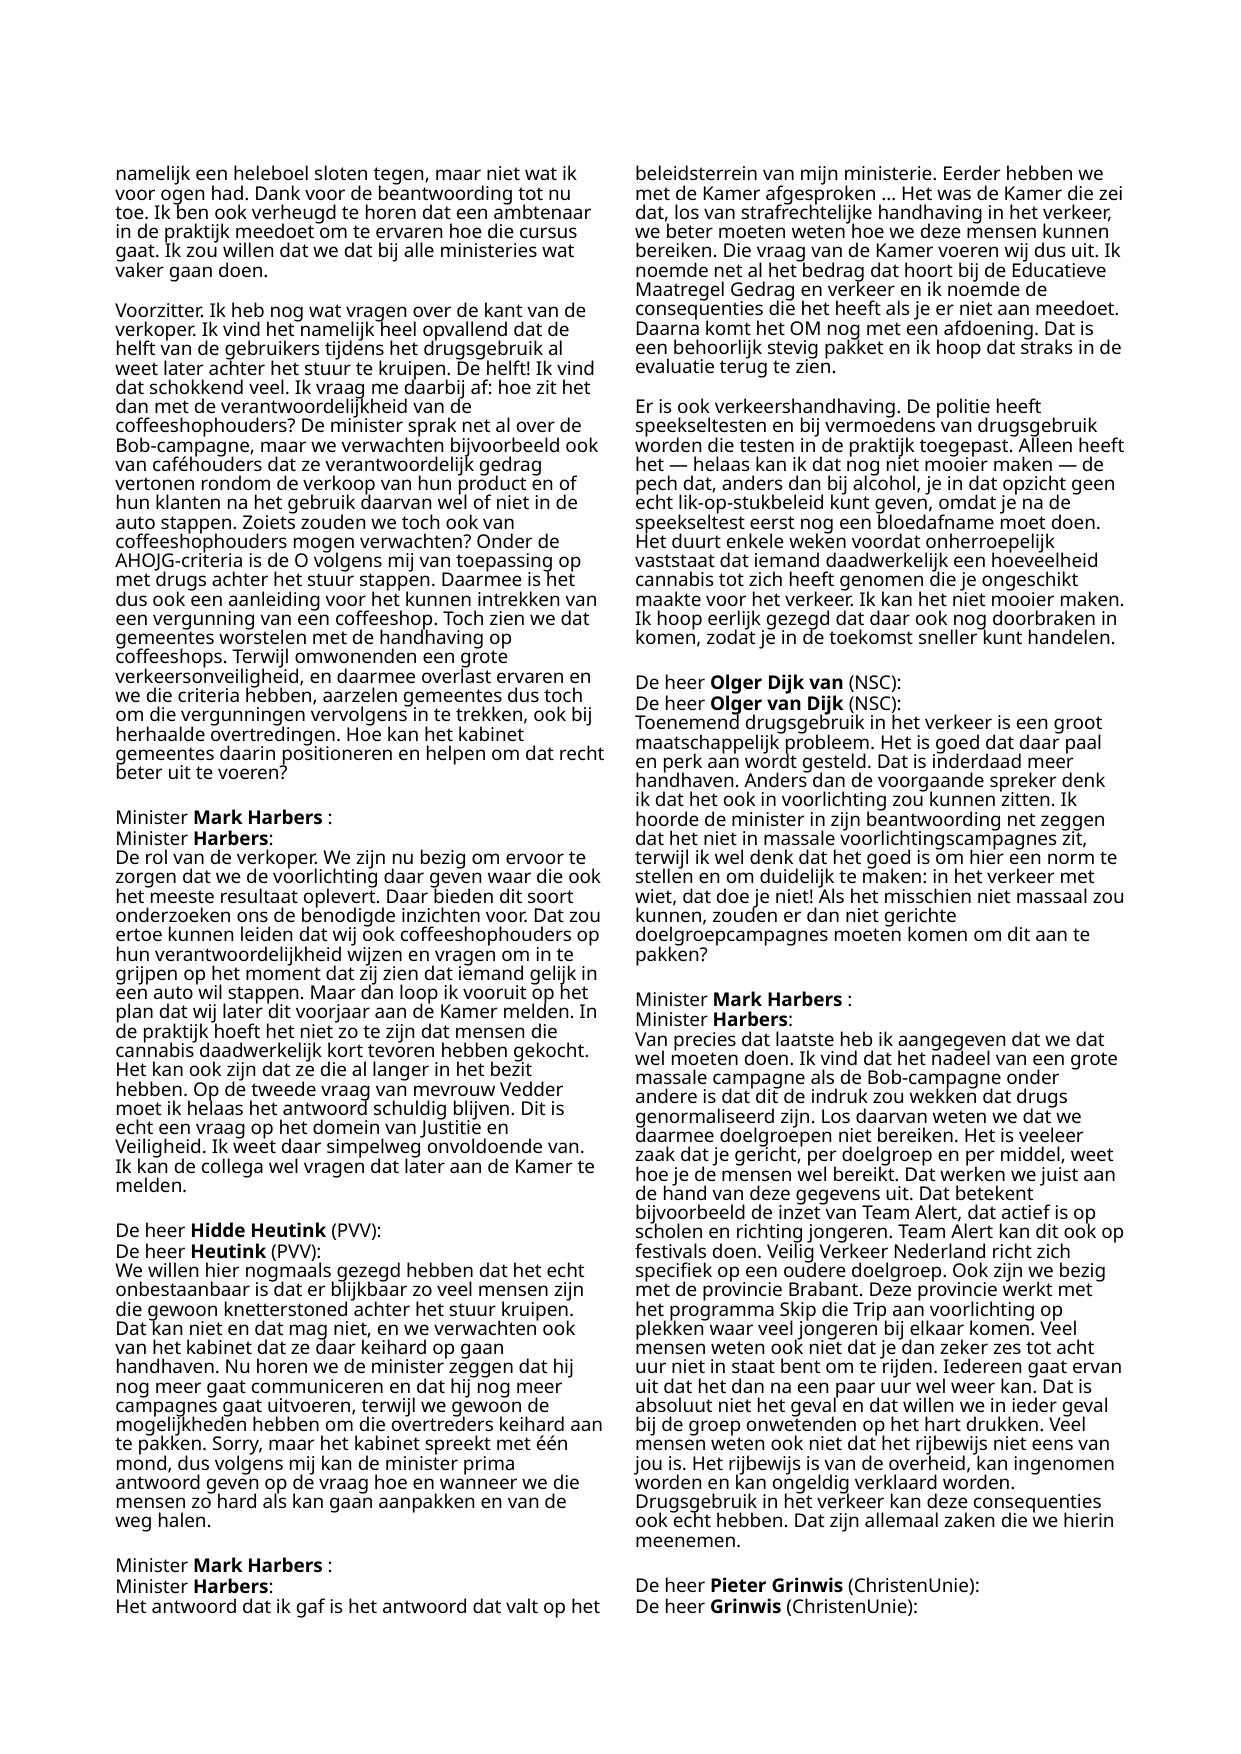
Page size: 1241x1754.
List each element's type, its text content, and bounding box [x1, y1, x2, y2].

text Minister Harbers: [635, 1011, 1125, 1031]
text Minister Mark Harbers : [115, 1553, 605, 1578]
text De heer Pieter Grinwis (ChristenUnie): [635, 1572, 1125, 1598]
text Minister Mark Harbers : [115, 804, 605, 830]
text namelijk een heleboel sloten tegen, maar niet wat ik voor ogen had. Dank voor de beantwoording tot nu toe. Ik ben ook verheugd te horen dat een ambtenaar in de praktijk meedoet om te ervaren hoe die cursus gaat. Ik zou willen dat we dat bij alle ministeries wat vaker gaan doen. [115, 165, 605, 281]
text Toenemend drugsgebruik in het verkeer is een groot maatschappelijk probleem. Het is goed dat daar paal en perk aan wordt gesteld. Dat is inderdaad meer handhaven. Anders dan de voorgaande spreker denk ik dat het ook in voorlichting zou kunnen zitten. Ik hoorde de minister in zijn beantwoording net zeggen dat het niet in massale voorlichtingscampagnes zit, terwijl ik wel denk dat het goed is om hier een norm te stellen en om duidelijk te maken: in het verkeer met wiet, dat doe je niet! Als het misschien niet massaal zou kunnen, zouden er dan niet gerichte doelgroepcampagnes moeten komen om dit aan te pakken? [635, 714, 1125, 965]
text Minister Mark Harbers : [635, 986, 1125, 1011]
text We willen hier nogmaals gezegd hebben dat het echt onbestaanbaar is dat er blijkbaar zo veel mensen zijn die gewoon knetterstoned achter het stuur kruipen. Dat kan niet en dat mag niet, en we verwachten ook van het kabinet dat ze daar keihard op gaan handhaven. Nu horen we de minister zeggen dat hij nog meer gaat communiceren en dat hij nog meer campagnes gaat uitvoeren, terwijl we gewoon de mogelijkheden hebben om die overtreders keihard aan te pakken. Sorry, maar het kabinet spreekt met één mond, dus volgens mij kan de minister prima antwoord geven op de vraag hoe en wanneer we die mensen zo hard als kan gaan aanpakken en van de weg halen. [115, 1262, 605, 1532]
text Minister Harbers: [115, 830, 605, 849]
text Minister Harbers: [115, 1578, 605, 1598]
text De heer Grinwis (ChristenUnie): [635, 1598, 1125, 1617]
text beleidsterrein van mijn ministerie. Eerder hebben we met de Kamer afgesproken … Het was de Kamer die zei dat, los van strafrechtelijke handhaving in het verkeer, we beter moeten weten hoe we deze mensen kunnen bereiken. Die vraag van de Kamer voeren wij dus uit. Ik noemde net al het bedrag dat hoort bij de Educatieve Maatregel Gedrag en verkeer en ik noemde de consequenties die het heeft als je er niet aan meedoet. Daarna komt het OM nog met een afdoening. Dat is een behoorlijk stevig pakket en ik hoop dat straks in de evaluatie terug te zien. [635, 165, 1125, 377]
text De heer Hidde Heutink (PVV): [115, 1217, 605, 1243]
text Het antwoord dat ik gaf is het antwoord dat valt op het [115, 1598, 605, 1617]
text Voorzitter. Ik heb nog wat vragen over de kant van de verkoper. Ik vind het namelijk heel opvallend dat de helft van de gebruikers tijdens het drugsgebruik al weet later achter het stuur te kruipen. De helft! Ik vind dat schokkend veel. Ik vraag me daarbij af: hoe zit het dan met de verantwoordelijkheid van de coffeeshophouders? De minister sprak net al over de Bob-campagne, maar we verwachten bijvoorbeeld ook van caféhouders dat ze verantwoordelijk gedrag vertonen rondom de verkoop van hun product en of hun klanten na het gebruik daarvan wel of niet in de auto stappen. Zoiets zouden we toch ook van coffeeshophouders mogen verwachten? Onder de AHOJG-criteria is de O volgens mij van toepassing op met drugs achter het stuur stappen. Daarmee is het dus ook een aanleiding voor het kunnen intrekken van een vergunning van een coffeeshop. Toch zien we dat gemeentes worstelen met de handhaving op coffeeshops. Terwijl omwonenden een grote verkeersonveiligheid, en daarmee overlast ervaren en we die criteria hebben, aarzelen gemeentes dus toch om die vergunningen vervolgens in te trekken, ook bij herhaalde overtredingen. Hoe kan het kabinet gemeentes daarin positioneren en helpen om dat recht beter uit te voeren? [115, 302, 605, 783]
text De heer Olger Dijk van (NSC): [635, 669, 1125, 695]
text Er is ook verkeershandhaving. De politie heeft speekseltesten en bij vermoedens van drugsgebruik worden die testen in de praktijk toegepast. Alleen heeft het — helaas kan ik dat nog niet mooier maken — de pech dat, anders dan bij alcohol, je in dat opzicht geen echt lik-op-stukbeleid kunt geven, omdat je na de speekseltest eerst nog een bloedafname moet doen. Het duurt enkele weken voordat onherroepelijk vaststaat dat iemand daadwerkelijk een hoeveelheid cannabis tot zich heeft genomen die je ongeschikt maakte voor het verkeer. Ik kan het niet mooier maken. Ik hoop eerlijk gezegd dat daar ook nog doorbraken in komen, zodat je in de toekomst sneller kunt handelen. [635, 398, 1125, 648]
text Van precies dat laatste heb ik aangegeven dat we dat wel moeten doen. Ik vind dat het nadeel van een grote massale campagne als de Bob-campagne onder andere is dat dit de indruk zou wekken dat drugs genormaliseerd zijn. Los daarvan weten we dat we daarmee doelgroepen niet bereiken. Het is veeleer zaak dat je gericht, per doelgroep en per middel, weet hoe je de mensen wel bereikt. Dat werken we juist aan de hand van deze gegevens uit. Dat betekent bijvoorbeeld de inzet van Team Alert, dat actief is op scholen en richting jongeren. Team Alert kan dit ook op festivals doen. Veilig Verkeer Nederland richt zich specifiek op een oudere doelgroep. Ook zijn we bezig met de provincie Brabant. Deze provincie werkt met het programma Skip die Trip aan voorlichting op plekken waar veel jongeren bij elkaar komen. Veel mensen weten ook niet dat je dan zeker zes tot acht uur niet in staat bent om te rijden. Iedereen gaat ervan uit dat het dan na een paar uur wel weer kan. Dat is absoluut niet het geval en dat willen we in ieder geval bij de groep onwetenden op het hart drukken. Veel mensen weten ook niet dat het rijbewijs niet eens van jou is. Het rijbewijs is van de overheid, kan ingenomen worden en kan ongeldig verklaard worden. Drugsgebruik in het verkeer kan deze consequenties ook echt hebben. Dat zijn allemaal zaken die we hierin meenemen. [635, 1031, 1125, 1551]
text De heer Olger van Dijk (NSC): [635, 695, 1125, 714]
text De heer Heutink (PVV): [115, 1243, 605, 1262]
text De rol van de verkoper. We zijn nu bezig om ervoor te zorgen dat we de voorlichting daar geven waar die ook het meeste resultaat oplevert. Daar bieden dit soort onderzoeken ons de benodigde inzichten voor. Dat zou ertoe kunnen leiden dat wij ook coffeeshophouders op hun verantwoordelijkheid wijzen en vragen om in te grijpen op het moment dat zij zien dat iemand gelijk in een auto wil stappen. Maar dan loop ik vooruit op het plan dat wij later dit voorjaar aan de Kamer melden. In de praktijk hoeft het niet zo te zijn dat mensen die cannabis daadwerkelijk kort tevoren hebben gekocht. Het kan ook zijn dat ze die al langer in het bezit hebben. Op de tweede vraag van mevrouw Vedder moet ik helaas het antwoord schuldig blijven. Dit is echt een vraag op het domein van Justitie en Veiligheid. Ik weet daar simpelweg onvoldoende van. Ik kan de collega wel vragen dat later aan de Kamer te melden. [115, 849, 605, 1196]
